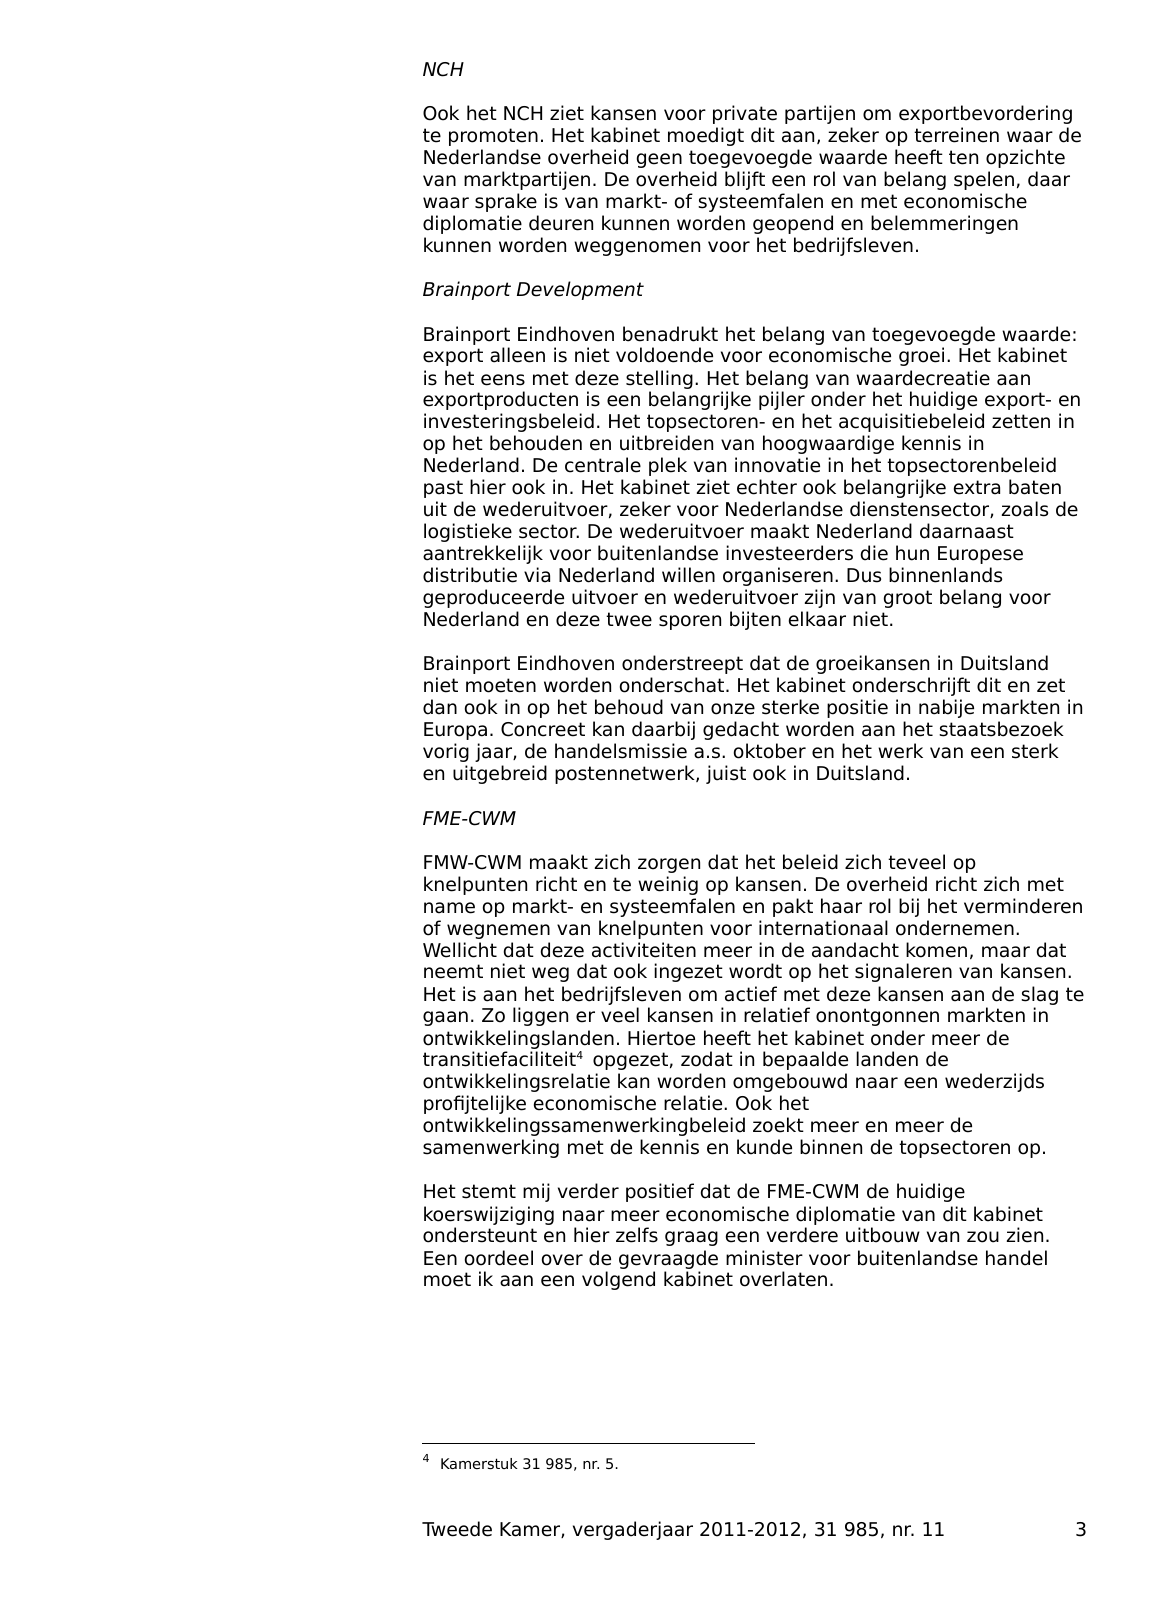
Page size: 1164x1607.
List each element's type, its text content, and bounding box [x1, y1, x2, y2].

text FMW-CWM maakt zich zorgen dat het beleid zich teveel op knelpunten richt en te weinig op kansen. De overheid richt zich met name op markt- en systeemfalen en pakt haar rol bij het verminderen of wegnemen van knelpunten voor internationaal ondernemen. Wellicht dat deze activiteiten meer in de aandacht komen, maar dat neemt niet weg dat ook ingezet wordt op het signaleren van kansen. Het is aan het bedrijfsleven om actief met deze kansen aan de slag te gaan. Zo liggen er veel kansen in relatief onontgonnen markten in ontwikkelingslanden. Hiertoe heeft het kabinet onder meer de transitiefaciliteit opgezet, zodat in bepaalde landen de ontwikkelingsrelatie kan worden omgebouwd naar een wederzijds profijtelijke economische relatie. Ook het ontwikkelingssamenwerkingbeleid zoekt meer en meer de samenwerking met de kennis en kunde binnen de topsectoren op. [422, 852, 1087, 1159]
subtitle FME-CWM [422, 807, 1087, 829]
text Ook het NCH ziet kansen voor private partijen om exportbevordering te promoten. Het kabinet moedigt dit aan, zeker op terreinen waar de Nederlandse overheid geen toegevoegde waarde heeft ten opzichte van marktpartijen. De overheid blijft een rol van belang spelen, daar waar sprake is van markt- of systeemfalen en met economische diplomatie deuren kunnen worden geopend en belemmeringen kunnen worden weggenomen voor het bedrijfsleven. [422, 103, 1087, 257]
text Het stemt mij verder positief dat de FME-CWM de huidige koerswijziging naar meer economische diplomatie van dit kabinet ondersteunt en hier zelfs graag een verdere uitbouw van zou zien. Een oordeel over de gevraagde minister voor buitenlandse handel moet ik aan een volgend kabinet overlaten. [422, 1181, 1087, 1291]
text Brainport Eindhoven benadrukt het belang van toegevoegde waarde: export alleen is niet voldoende voor economische groei. Het kabinet is het eens met deze stelling. Het belang van waardecreatie aan exportproducten is een belangrijke pijler onder het huidige export- en investeringsbeleid. Het topsectoren- en het acquisitiebeleid zetten in op het behouden en uitbreiden van hoogwaardige kennis in Nederland. De centrale plek van innovatie in het topsectorenbeleid past hier ook in. Het kabinet ziet echter ook belangrijke extra baten uit de wederuitvoer, zeker voor Nederlandse dienstensector, zoals de logistieke sector. De wederuitvoer maakt Nederland daarnaast aantrekkelijk voor buitenlandse investeerders die hun Europese distributie via Nederland willen organiseren. Dus binnenlands geproduceerde uitvoer en wederuitvoer zijn van groot belang voor Nederland en deze twee sporen bijten elkaar niet. [422, 323, 1087, 631]
text Brainport Eindhoven onderstreept dat de groeikansen in Duitsland niet moeten worden onderschat. Het kabinet onderschrijft dit en zet dan ook in op het behoud van onze sterke positie in nabije markten in Europa. Concreet kan daarbij gedacht worden aan het staatsbezoek vorig jaar, de handelsmissie a.s. oktober en het werk van een sterk en uitgebreid postennetwerk, juist ook in Duitsland. [422, 653, 1087, 785]
text Kamerstuk 31 985, nr. 5. [422, 1452, 1087, 1474]
subtitle Brainport Development [422, 279, 1087, 301]
subtitle NCH [422, 59, 1087, 81]
